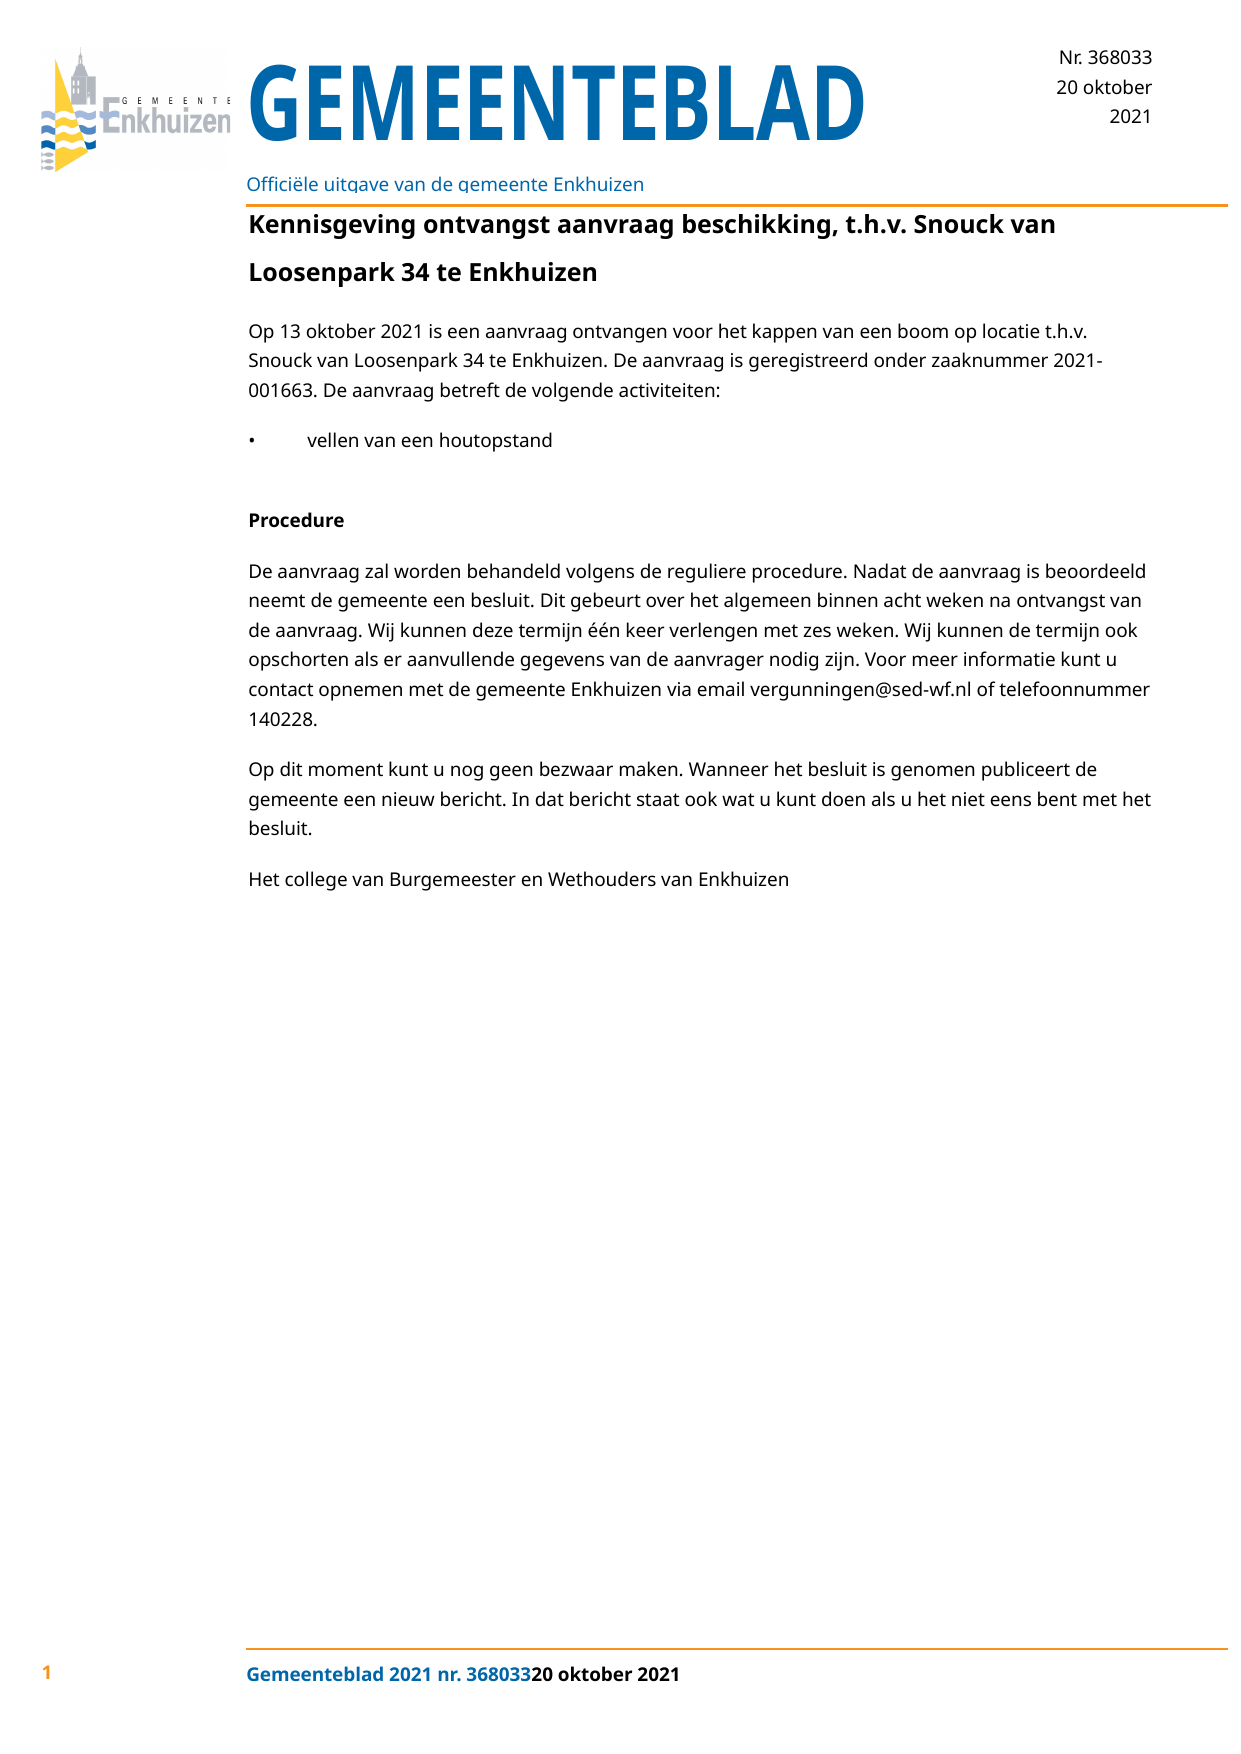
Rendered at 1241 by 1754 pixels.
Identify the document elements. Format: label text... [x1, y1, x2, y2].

text Het college van Burgemeester en Wethouders van Enkhuizen [248, 866, 1152, 892]
list vellen van een houtopstand [248, 427, 1152, 453]
text Procedure [248, 507, 1152, 533]
picture [41, 47, 231, 172]
text Kennisgeving ontvangst aanvraag beschikking, t.h.v. Snouck van Loosenpark 34 te Enkhuizen [248, 207, 1152, 288]
text Op 13 oktober 2021 is een aanvraag ontvangen voor het kappen van een boom op locatie t.h.v. Snouck van Loosenpark 34 te Enkhuizen. De aanvraag is geregistreerd onder zaaknummer 2021-001663. De aanvraag betreft de volgende activiteiten: [248, 318, 1152, 403]
text Op dit moment kunt u nog geen bezwaar maken. Wanneer het besluit is genomen publiceert de gemeente een nieuw bericht. In dat bericht staat ook wat u kunt doen als u het niet eens bent met het besluit. [248, 756, 1152, 841]
text De aanvraag zal worden behandeld volgens de reguliere procedure. Nadat de aanvraag is beoordeeld neemt de gemeente een besluit. Dit gebeurt over het algemeen binnen acht weken na ontvangst van de aanvraag. Wij kunnen deze termijn één keer verlengen met zes weken. Wij kunnen de termijn ook opschorten als er aanvullende gegevens van de aanvrager nodig zijn. Voor meer informatie kunt u contact opnemen met de gemeente Enkhuizen via email vergunningen@sed-wf.nl of telefoonnummer 140228. [248, 558, 1152, 732]
